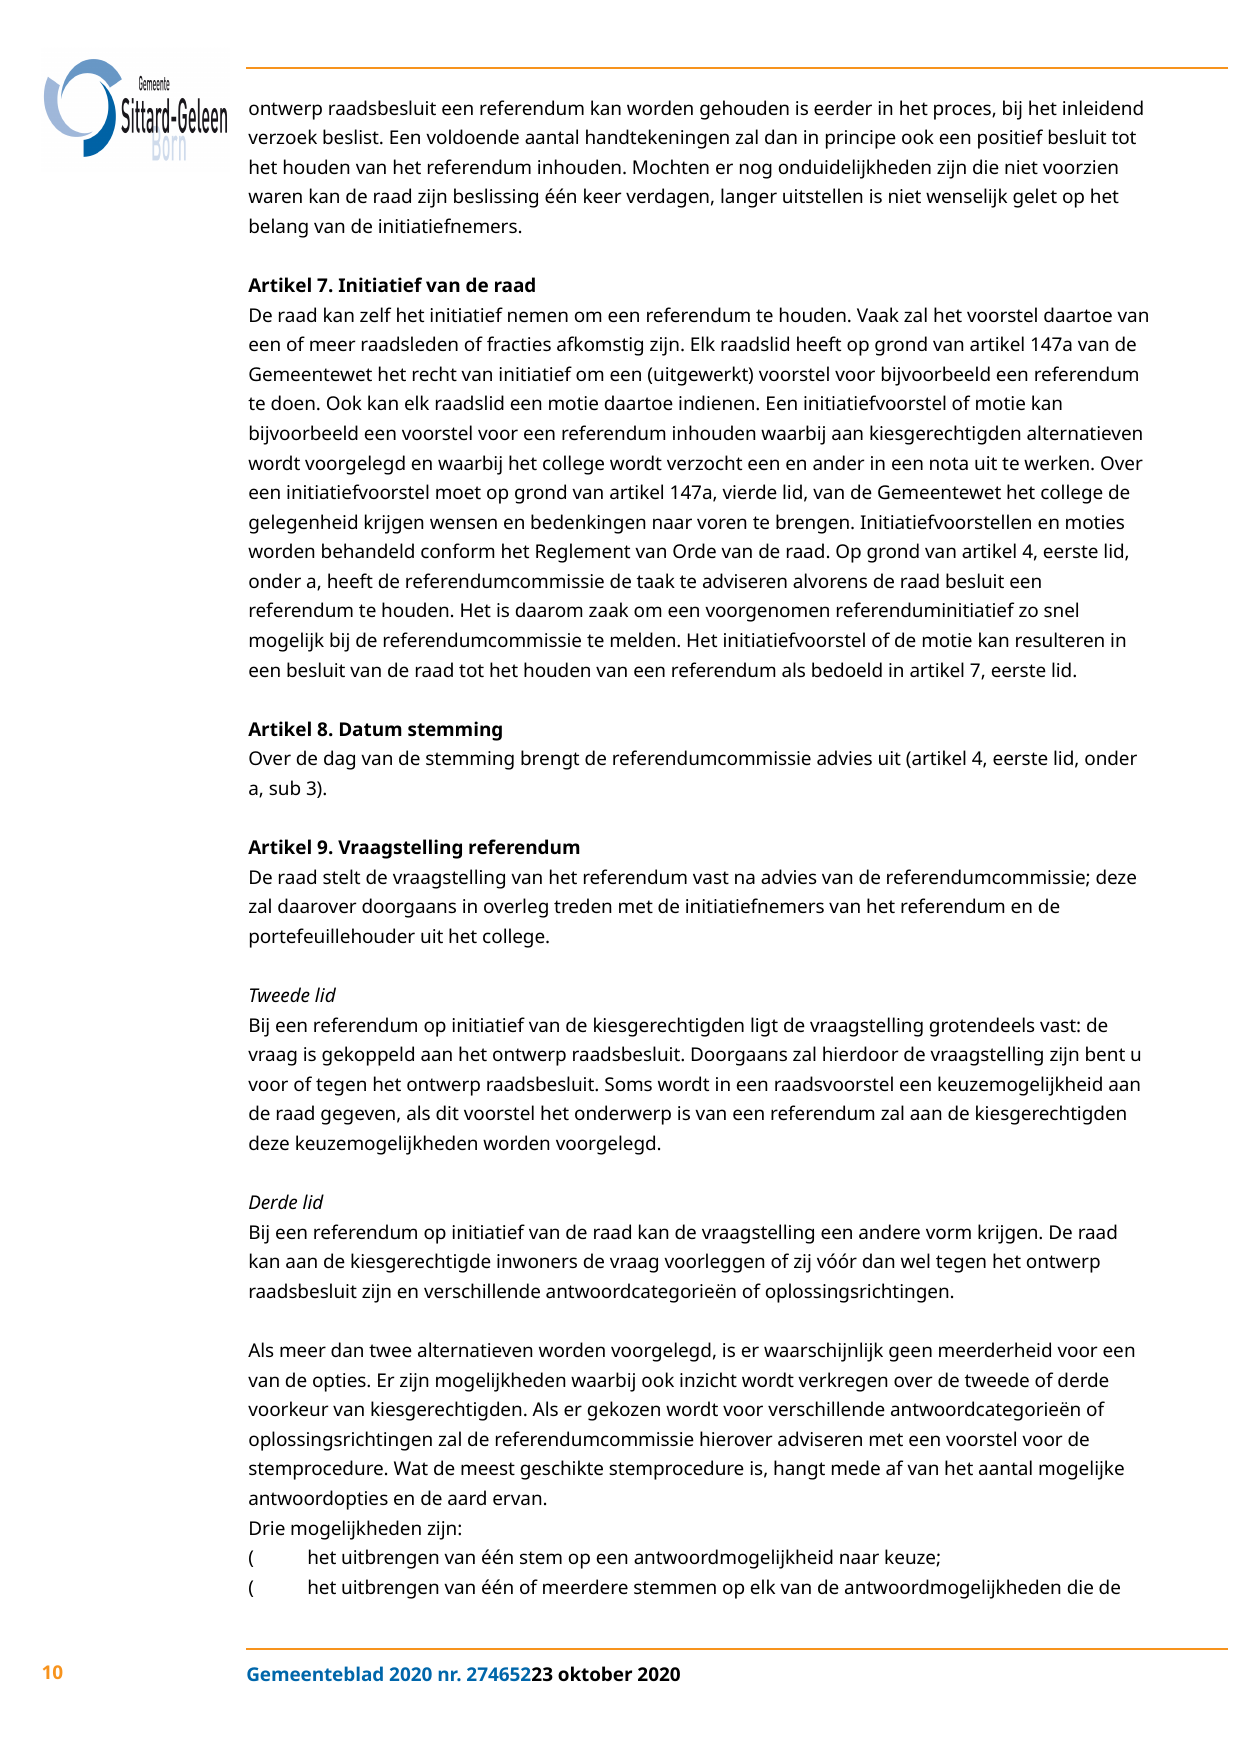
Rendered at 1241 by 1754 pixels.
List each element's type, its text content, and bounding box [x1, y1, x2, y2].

text Over de dag van de stemming brengt de referendumcommissie advies uit (artikel 4, eerste lid, onder a, sub 3). [248, 746, 1152, 801]
text Artikel 8. Datum stemming [248, 716, 1152, 742]
list het uitbrengen van één of meerdere stemmen op elk van de antwoordmogelijkheden die de [248, 1574, 1152, 1600]
text ontwerp raadsbesluit een referendum kan worden gehouden is eerder in het proces, bij het inleidend verzoek beslist. Een voldoende aantal handtekeningen zal dan in principe ook een positief besluit tot het houden van het referendum inhouden. Mochten er nog onduidelijkheden zijn die niet voorzien waren kan de raad zijn beslissing één keer verdagen, langer uitstellen is niet wenselijk gelet op het belang van de initiatiefnemers. [248, 95, 1152, 239]
text Derde lid [248, 1189, 1152, 1215]
text Artikel 9. Vraagstelling referendum [248, 834, 1152, 860]
text De raad stelt de vraagstelling van het referendum vast na advies van de referendumcommissie; deze zal daarover doorgaans in overleg treden met de initiatiefnemers van het referendum en de portefeuillehouder uit het college. [248, 864, 1152, 949]
text Drie mogelijkheden zijn: [248, 1515, 1152, 1541]
text Artikel 7. Initiatief van de raad [248, 272, 1152, 298]
list het uitbrengen van één stem op een antwoordmogelijkheid naar keuze; [248, 1544, 1152, 1570]
text Bij een referendum op initiatief van de kiesgerechtigden ligt de vraagstelling grotendeels vast: de vraag is gekoppeld aan het ontwerp raadsbesluit. Doorgaans zal hierdoor de vraagstelling zijn bent u voor of tegen het ontwerp raadsbesluit. Soms wordt in een raadsvoorstel een keuzemogelijkheid aan de raad gegeven, als dit voorstel het onderwerp is van een referendum zal aan de kiesgerechtigden deze keuzemogelijkheden worden voorgelegd. [248, 1012, 1152, 1156]
picture [41, 47, 231, 172]
text De raad kan zelf het initiatief nemen om een referendum te houden. Vaak zal het voorstel daartoe van een of meer raadsleden of fracties afkomstig zijn. Elk raadslid heeft op grond van artikel 147a van de Gemeentewet het recht van initiatief om een (uitgewerkt) voorstel voor bijvoorbeeld een referendum te doen. Ook kan elk raadslid een motie daartoe indienen. Een initiatiefvoorstel of motie kan bijvoorbeeld een voorstel voor een referendum inhouden waarbij aan kiesgerechtigden alternatieven wordt voorgelegd en waarbij het college wordt verzocht een en ander in een nota uit te werken. Over een initiatiefvoorstel moet op grond van artikel 147a, vierde lid, van de Gemeentewet het college de gelegenheid krijgen wensen en bedenkingen naar voren te brengen. Initiatiefvoorstellen en moties worden behandeld conform het Reglement van Orde van de raad. Op grond van artikel 4, eerste lid, onder a, heeft de referendumcommissie de taak te adviseren alvorens de raad besluit een referendum te houden. Het is daarom zaak om een voorgenomen referenduminitiatief zo snel mogelijk bij de referendumcommissie te melden. Het initiatiefvoorstel of de motie kan resulteren in een besluit van de raad tot het houden van een referendum als bedoeld in artikel 7, eerste lid. [248, 302, 1152, 683]
text Tweede lid [248, 982, 1152, 1008]
text Bij een referendum op initiatief van de raad kan de vraagstelling een andere vorm krijgen. De raad kan aan de kiesgerechtigde inwoners de vraag voorleggen of zij vóór dan wel tegen het ontwerp raadsbesluit zijn en verschillende antwoordcategorieën of oplossingsrichtingen. [248, 1219, 1152, 1304]
text Als meer dan twee alternatieven worden voorgelegd, is er waarschijnlijk geen meerderheid voor een van de opties. Er zijn mogelijkheden waarbij ook inzicht wordt verkregen over de tweede of derde voorkeur van kiesgerechtigden. Als er gekozen wordt voor verschillende antwoordcategorieën of oplossingsrichtingen zal de referendumcommissie hierover adviseren met een voorstel voor de stemprocedure. Wat de meest geschikte stemprocedure is, hangt mede af van het aantal mogelijke antwoordopties en de aard ervan. [248, 1337, 1152, 1511]
